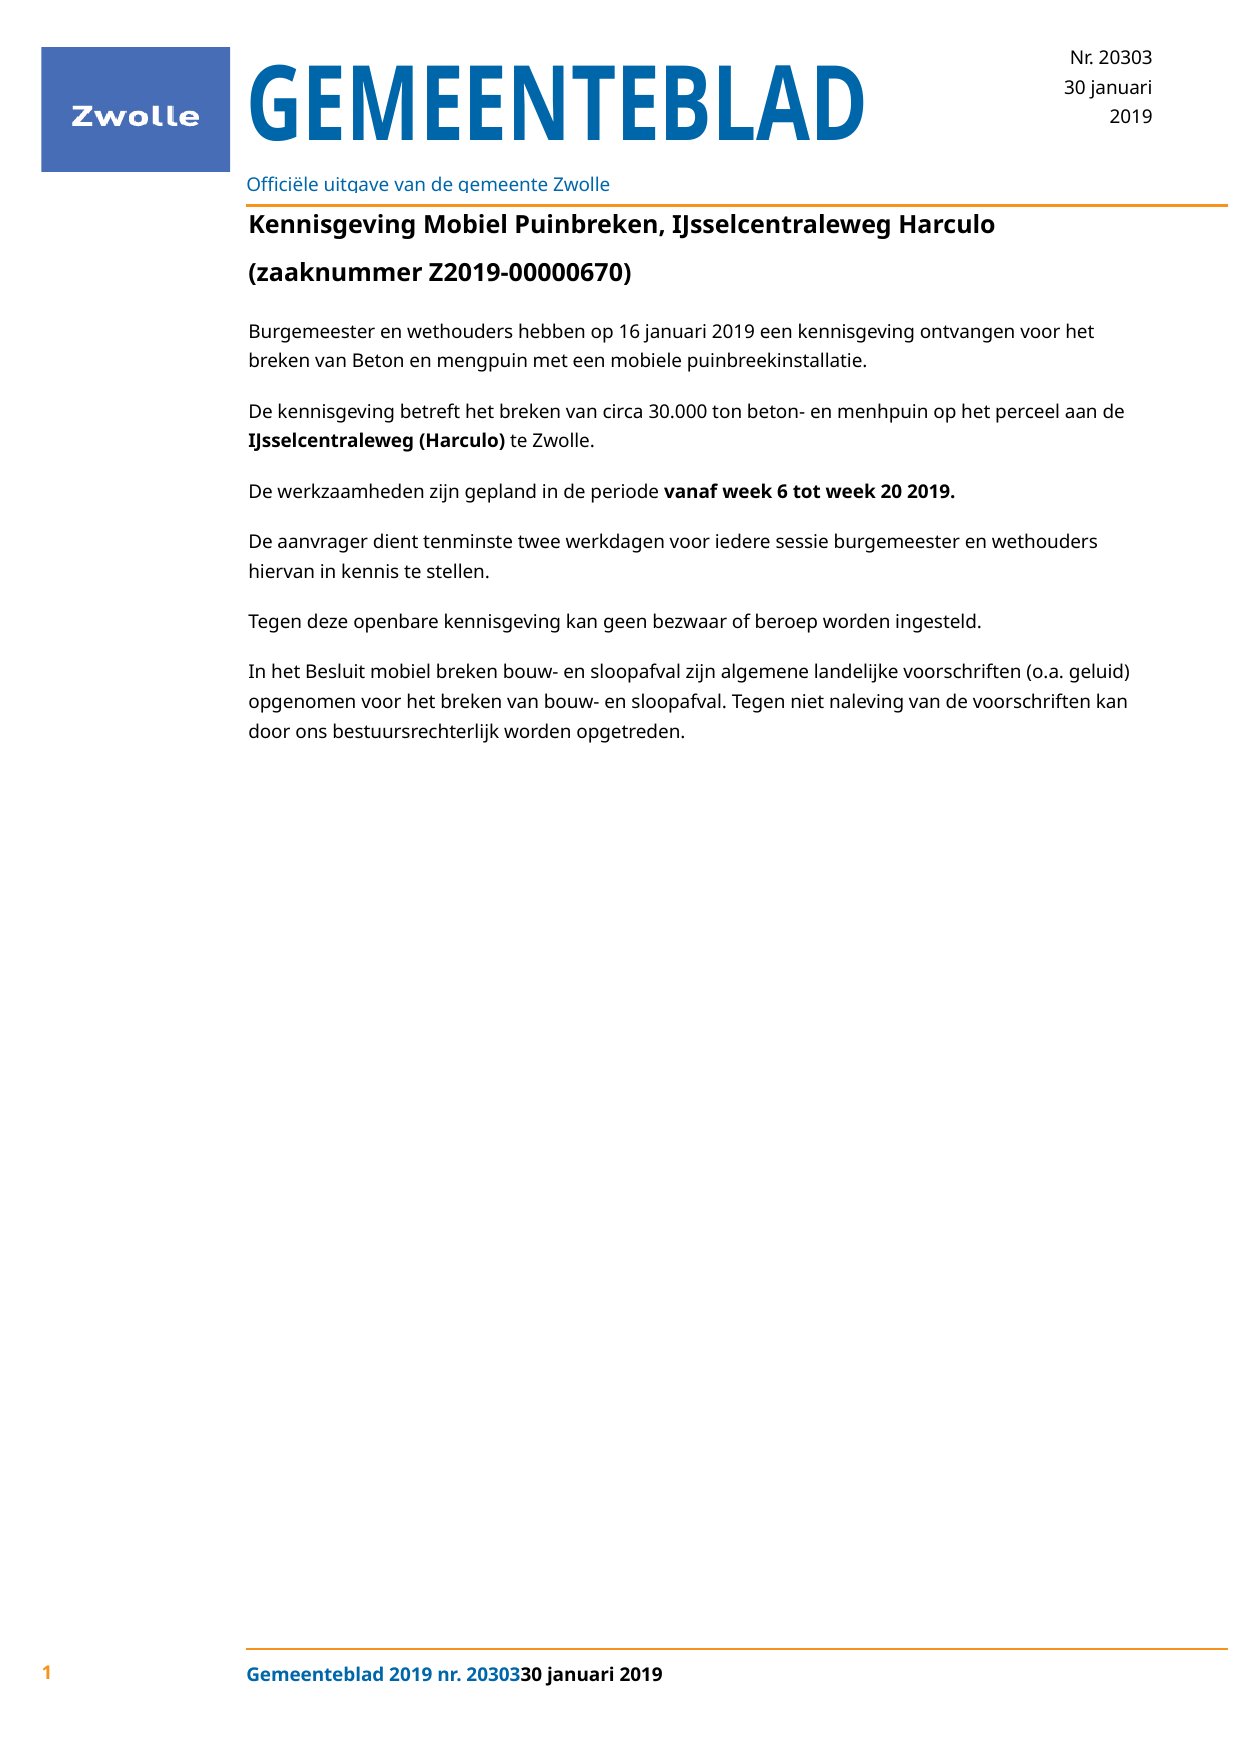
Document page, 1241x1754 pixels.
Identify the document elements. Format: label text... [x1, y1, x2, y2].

text De kennisgeving betreft het breken van circa 30.000 ton beton- en menhpuin op het perceel aan de IJsselcentraleweg (Harculo) te Zwolle. [248, 398, 1152, 453]
text Burgemeester en wethouders hebben op 16 januari 2019 een kennisgeving ontvangen voor het breken van Beton en mengpuin met een mobiele puinbreekinstallatie. [248, 318, 1152, 373]
text In het Besluit mobiel breken bouw- en sloopafval zijn algemene landelijke voorschriften (o.a. geluid) opgenomen voor het breken van bouw- en sloopafval. Tegen niet naleving van de voorschriften kan door ons bestuursrechterlijk worden opgetreden. [248, 659, 1152, 744]
text Tegen deze openbare kennisgeving kan geen bezwaar of beroep worden ingesteld. [248, 608, 1152, 634]
text De aanvrager dient tenminste twee werkdagen voor iedere sessie burgemeester en wethouders hiervan in kennis te stellen. [248, 528, 1152, 584]
text De werkzaamheden zijn gepland in de periode vanaf week 6 tot week 20 2019. [248, 478, 1152, 504]
text Kennisgeving Mobiel Puinbreken, IJsselcentraleweg Harculo (zaaknummer Z2019-00000670) [248, 207, 1152, 288]
picture [41, 47, 231, 172]
